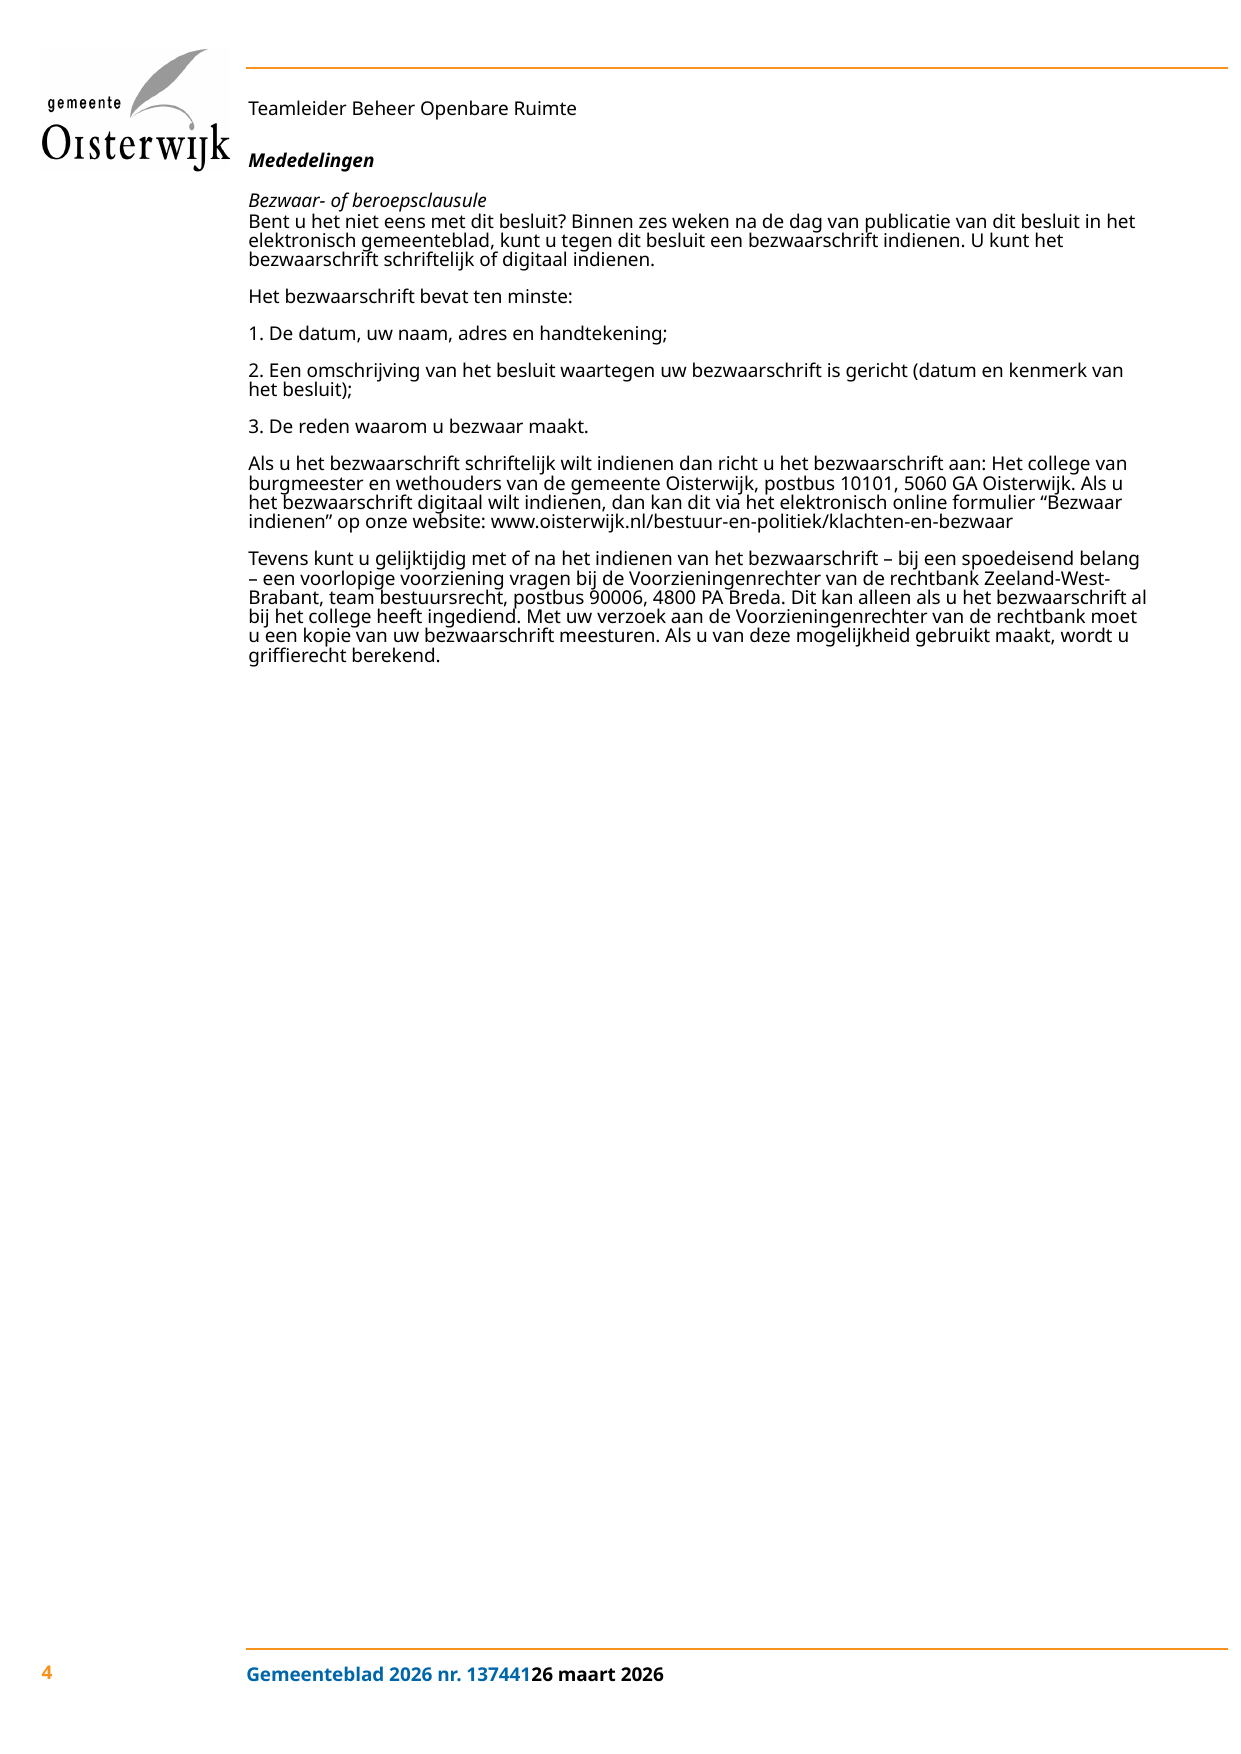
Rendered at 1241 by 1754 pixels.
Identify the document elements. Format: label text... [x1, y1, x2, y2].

text Als u het bezwaarschrift schriftelijk wilt indienen dan richt u het bezwaarschrift aan: Het college van burgmeester en wethouders van de gemeente Oisterwijk, postbus 10101, 5060 GA Oisterwijk. Als u het bezwaarschrift digitaal wilt indienen, dan kan dit via het elektronisch online formulier “Bezwaar indienen” op onze website: www.oisterwijk.nl/bestuur-en-politiek/klachten-en-bezwaar [248, 455, 1152, 532]
text Mededelingen [248, 148, 1152, 173]
text Tevens kunt u gelijktijdig met of na het indienen van het bezwaarschrift – bij een spoedeisend belang – een voorlopige voorziening vragen bij de Voorzieningenrechter van de rechtbank Zeeland-West-Brabant, team bestuursrecht, postbus 90006, 4800 PA Breda. Dit kan alleen als u het bezwaarschrift al bij het college heeft ingediend. Met uw verzoek aan de Voorzieningenrechter van de rechtbank moet u een kopie van uw bezwaarschrift meesturen. Als u van deze mogelijkheid gebruikt maakt, wordt u griffierecht berekend. [248, 550, 1152, 666]
picture [41, 47, 231, 172]
text Teamleider Beheer Openbare Ruimte [248, 95, 1152, 121]
text Bezwaar- of beroepsclausule [248, 187, 1152, 213]
text 2. Een omschrijving van het besluit waartegen uw bezwaarschrift is gericht (datum en kenmerk van het besluit); [248, 362, 1152, 401]
text 1. De datum, uw naam, adres en handtekening; [248, 325, 1152, 344]
text 3. De reden waarom u bezwaar maakt. [248, 418, 1152, 438]
text Bent u het niet eens met dit besluit? Binnen zes weken na de dag van publicatie van dit besluit in het elektronisch gemeenteblad, kunt u tegen dit besluit een bezwaarschrift indienen. U kunt het bezwaarschrift schriftelijk of digitaal indienen. [248, 213, 1152, 271]
text Het bezwaarschrift bevat ten minste: [248, 288, 1152, 307]
